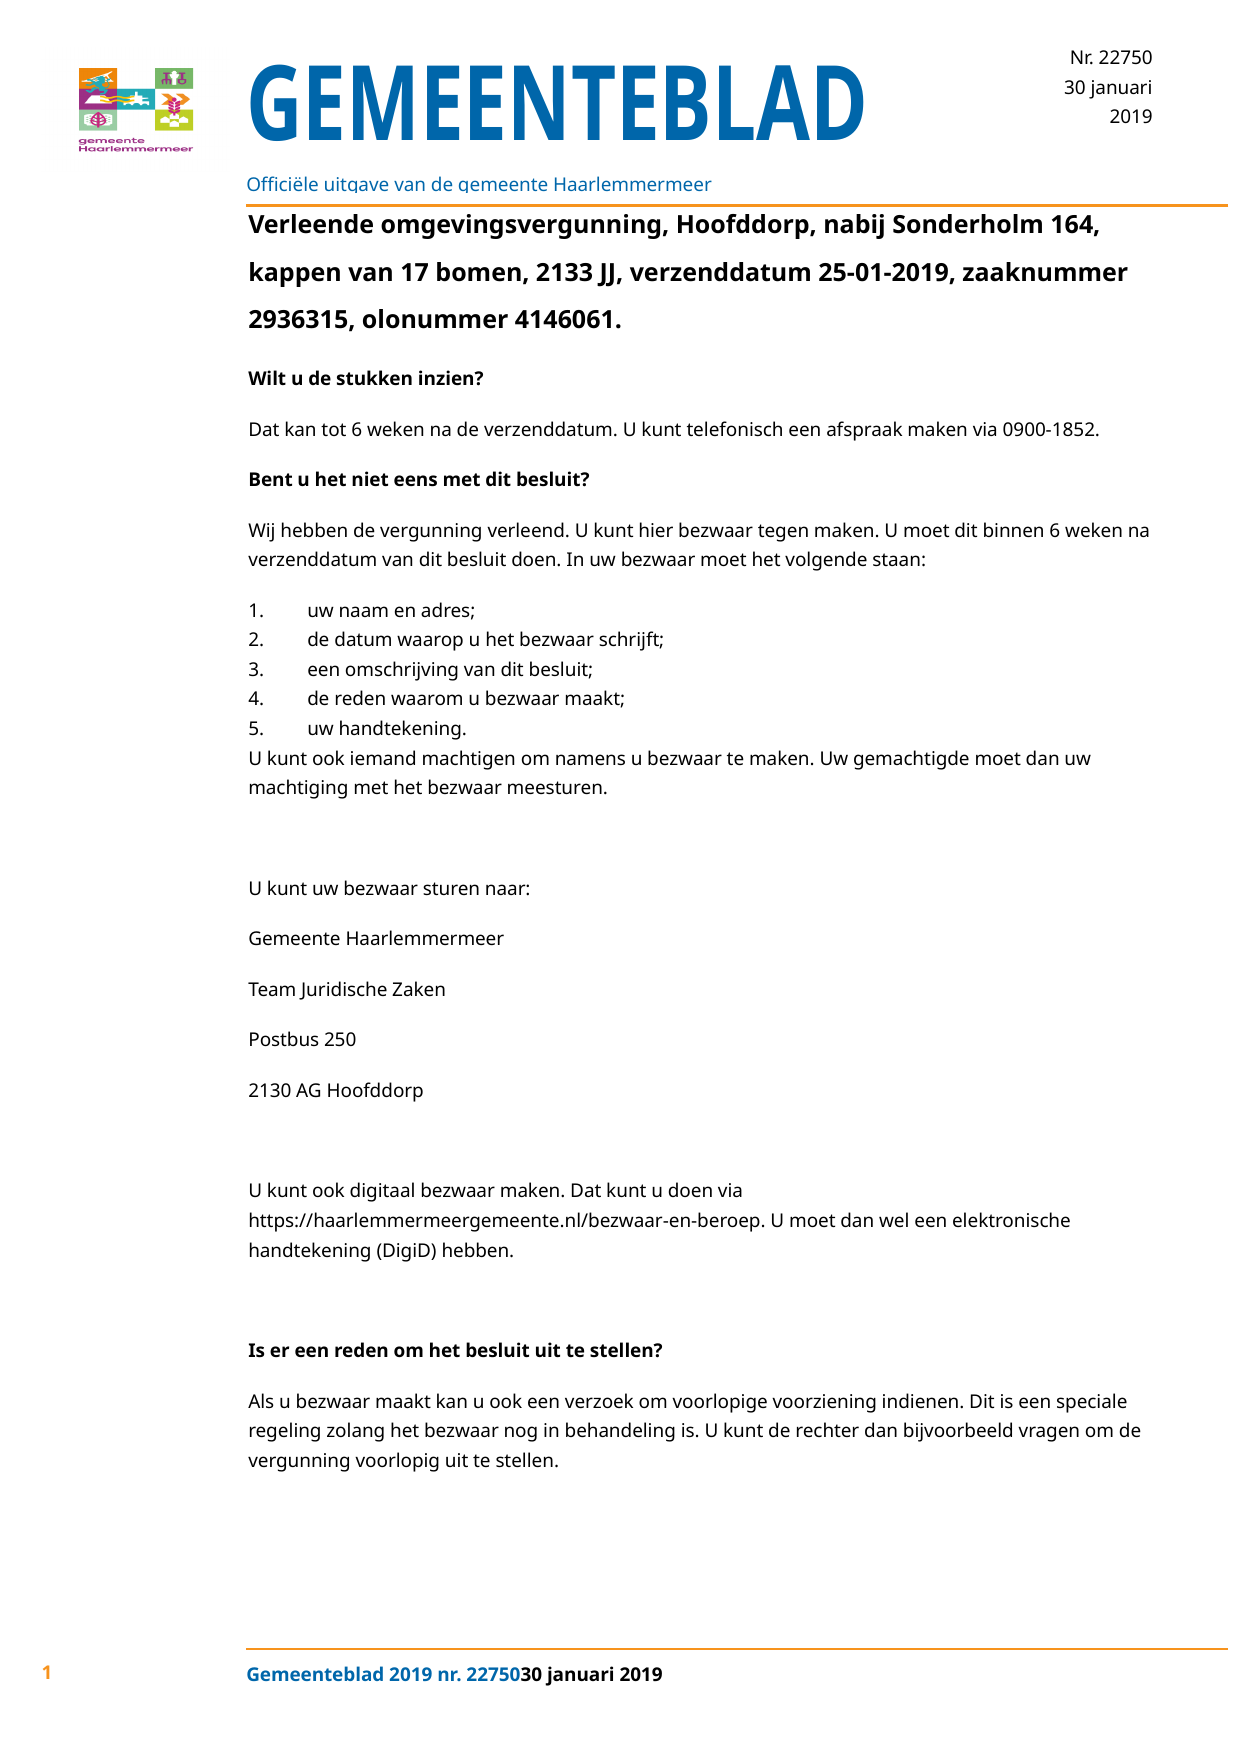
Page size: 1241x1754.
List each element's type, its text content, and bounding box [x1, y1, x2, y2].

text U kunt ook digitaal bezwaar maken. Dat kunt u doen via https://haarlemmermeergemeente.nl/bezwaar-en-beroep. U moet dan wel een elektronische handtekening (DigiD) hebben. [248, 1178, 1152, 1262]
text Als u bezwaar maakt kan u ook een verzoek om voorlopige voorziening indienen. Dit is een speciale regeling zolang het bezwaar nog in behandeling is. U kunt de rechter dan bijvoorbeeld vragen om de vergunning voorlopig uit te stellen. [248, 1388, 1152, 1473]
text Gemeente Haarlemmermeer [248, 926, 1152, 951]
text Wilt u de stukken inzien? [248, 366, 1152, 391]
picture [41, 47, 231, 172]
text Team Juridische Zaken [248, 976, 1152, 1002]
list de datum waarop u het bezwaar schrijft; [248, 626, 1152, 652]
text U kunt uw bezwaar sturen naar: [248, 875, 1152, 901]
text Postbus 250 [248, 1026, 1152, 1052]
list uw naam en adres; [248, 597, 1152, 622]
text Verleende omgevingsvergunning, Hoofddorp, nabij Sonderholm 164, kappen van 17 bomen, 2133 JJ, verzenddatum 25-01-2019, zaaknummer 2936315, olonummer 4146061. [248, 207, 1152, 336]
text 2130 AG Hoofddorp [248, 1077, 1152, 1102]
list een omschrijving van dit besluit; [248, 656, 1152, 682]
text Wij hebben de vergunning verleend. U kunt hier bezwaar tegen maken. U moet dit binnen 6 weken na verzenddatum van dit besluit doen. In uw bezwaar moet het volgende staan: [248, 517, 1152, 572]
text Bent u het niet eens met dit besluit? [248, 466, 1152, 492]
text U kunt ook iemand machtigen om namens u bezwaar te maken. Uw gemachtigde moet dan uw machtiging met het bezwaar meesturen. [248, 745, 1152, 800]
text Is er een reden om het besluit uit te stellen? [248, 1338, 1152, 1363]
list uw handtekening. [248, 715, 1152, 741]
text Dat kan tot 6 weken na de verzenddatum. U kunt telefonisch een afspraak maken via 0900-1852. [248, 416, 1152, 442]
list de reden waarom u bezwaar maakt; [248, 686, 1152, 711]
